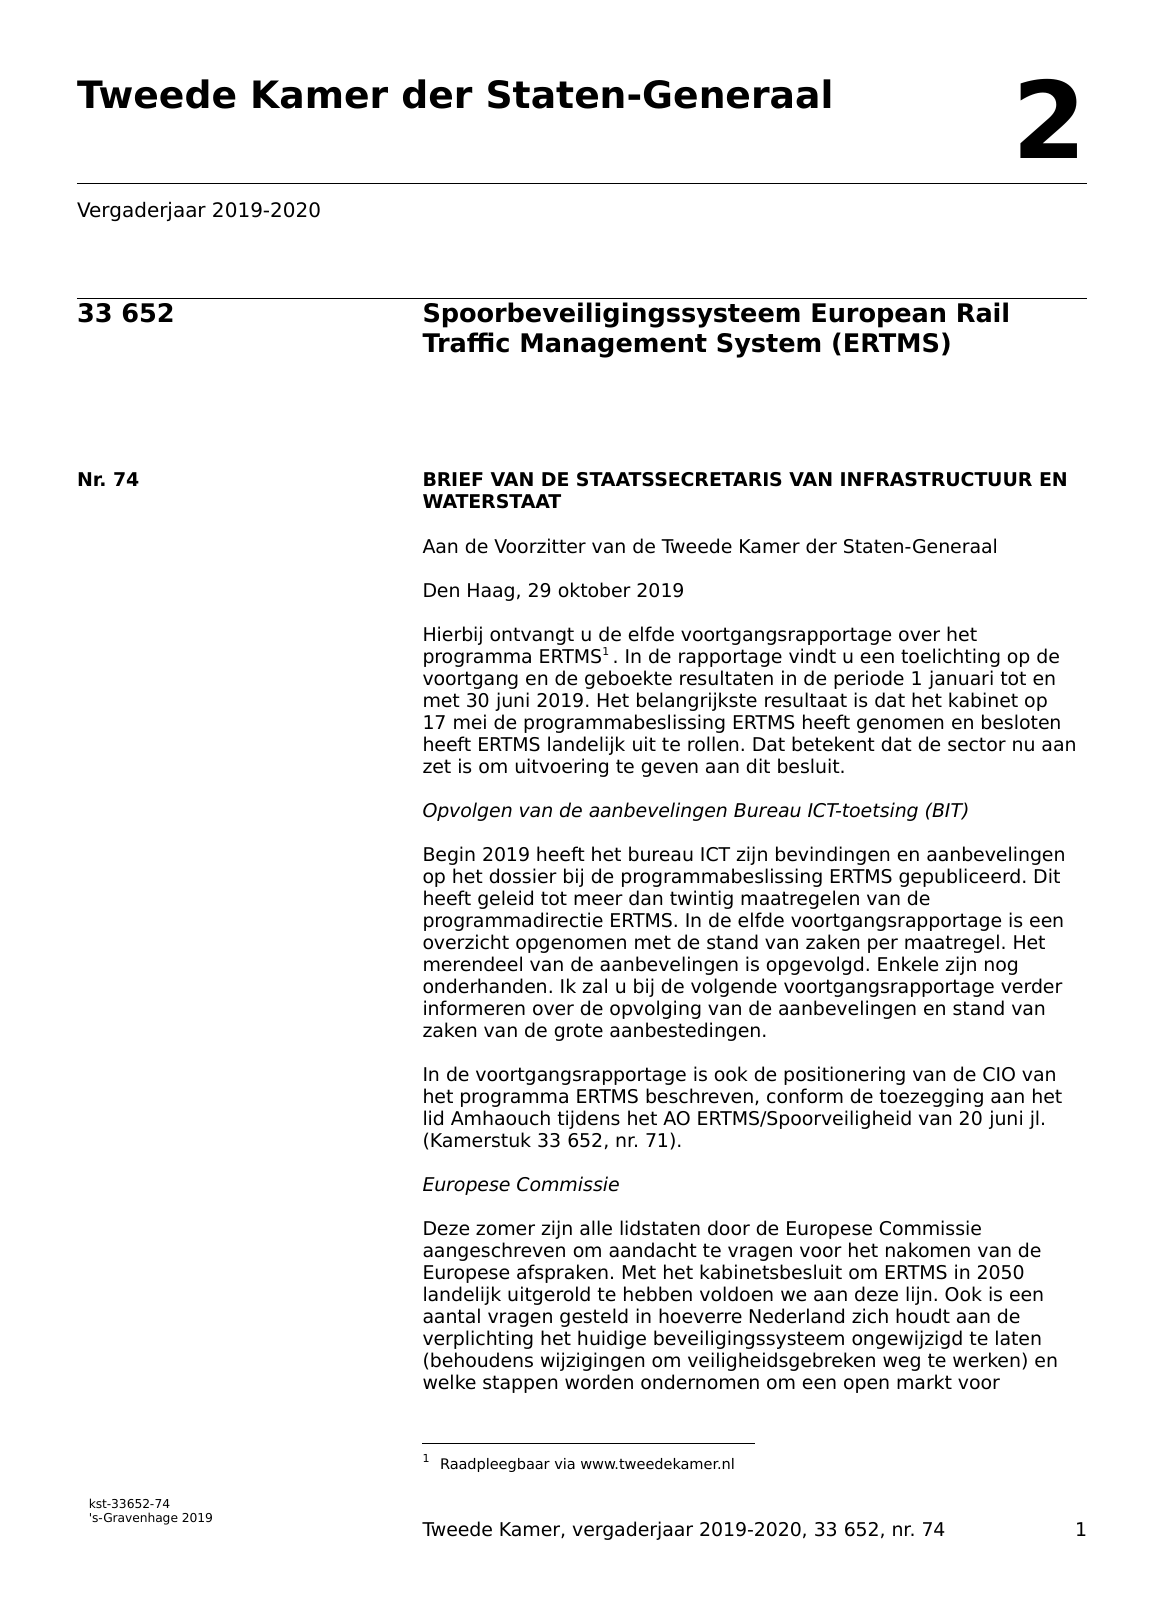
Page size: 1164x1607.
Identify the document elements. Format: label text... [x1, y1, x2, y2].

subtitle Europese Commissie [422, 1174, 1087, 1196]
text Aan de Voorzitter van de Tweede Kamer der Staten-Generaal [422, 536, 1087, 557]
text 's-Gravenhage 2019 [88, 1511, 323, 1525]
text In de voortgangsrapportage is ook de positionering van de CIO van het programma ERTMS beschreven, conform de toezegging aan het lid Amhaouch tijdens het AO ERTMS/Spoorveiligheid van 20 juni jl. (Kamerstuk 33 652, nr. 71). [422, 1064, 1087, 1152]
subtitle 33 652 Spoorbeveiligingssysteem European Rail Traffic Management System (ERTMS) [77, 299, 1087, 358]
text Begin 2019 heeft het bureau ICT zijn bevindingen en aanbevelingen op het dossier bij de programmabeslissing ERTMS gepubliceerd. Dit heeft geleid tot meer dan twintig maatregelen van de programmadirectie ERTMS. In de elfde voortgangsrapportage is een overzicht opgenomen met de stand van zaken per maatregel. Het merendeel van de aanbevelingen is opgevolgd. Enkele zijn nog onderhanden. Ik zal u bij de volgende voortgangsrapportage verder informeren over de opvolging van de aanbevelingen en stand van zaken van de grote aanbestedingen. [422, 844, 1087, 1042]
text kst-33652-74 [88, 1497, 323, 1511]
table_header 2 [886, 59, 1087, 183]
text Hierbij ontvangt u de elfde voortgangsrapportage over het programma ERTMS. In de rapportage vindt u een toelichting op de voortgang en de geboekte resultaten in de periode 1 januari tot en met 30 juni 2019. Het belangrijkste resultaat is dat het kabinet op 17 mei de programmabeslissing ERTMS heeft genomen en besloten heeft ERTMS landelijk uit te rollen. Dat betekent dat de sector nu aan zet is om uitvoering te geven aan dit besluit. [422, 624, 1087, 778]
table_header Tweede Kamer der Staten-Generaal [77, 59, 886, 183]
subtitle Nr. 74 BRIEF VAN DE STAATSSECRETARIS VAN INFRASTRUCTUUR EN WATERSTAAT [77, 469, 1087, 513]
text Raadpleegbaar via www.tweedekamer.nl [422, 1452, 1087, 1474]
subtitle Opvolgen van de aanbevelingen Bureau ICT-toetsing (BIT) [422, 800, 1087, 822]
text Den Haag, 29 oktober 2019 [422, 580, 1087, 602]
table_cell Vergaderjaar 2019-2020 [77, 184, 1087, 298]
text Deze zomer zijn alle lidstaten door de Europese Commissie aangeschreven om aandacht te vragen voor het nakomen van de Europese afspraken. Met het kabinetsbesluit om ERTMS in 2050 landelijk uitgerold te hebben voldoen we aan deze lijn. Ook is een aantal vragen gesteld in hoeverre Nederland zich houdt aan de verplichting het huidige beveiligingssysteem ongewijzigd te laten (behoudens wijzigingen om veiligheidsgebreken weg te werken) en welke stappen worden ondernomen om een open markt voor [422, 1218, 1087, 1394]
